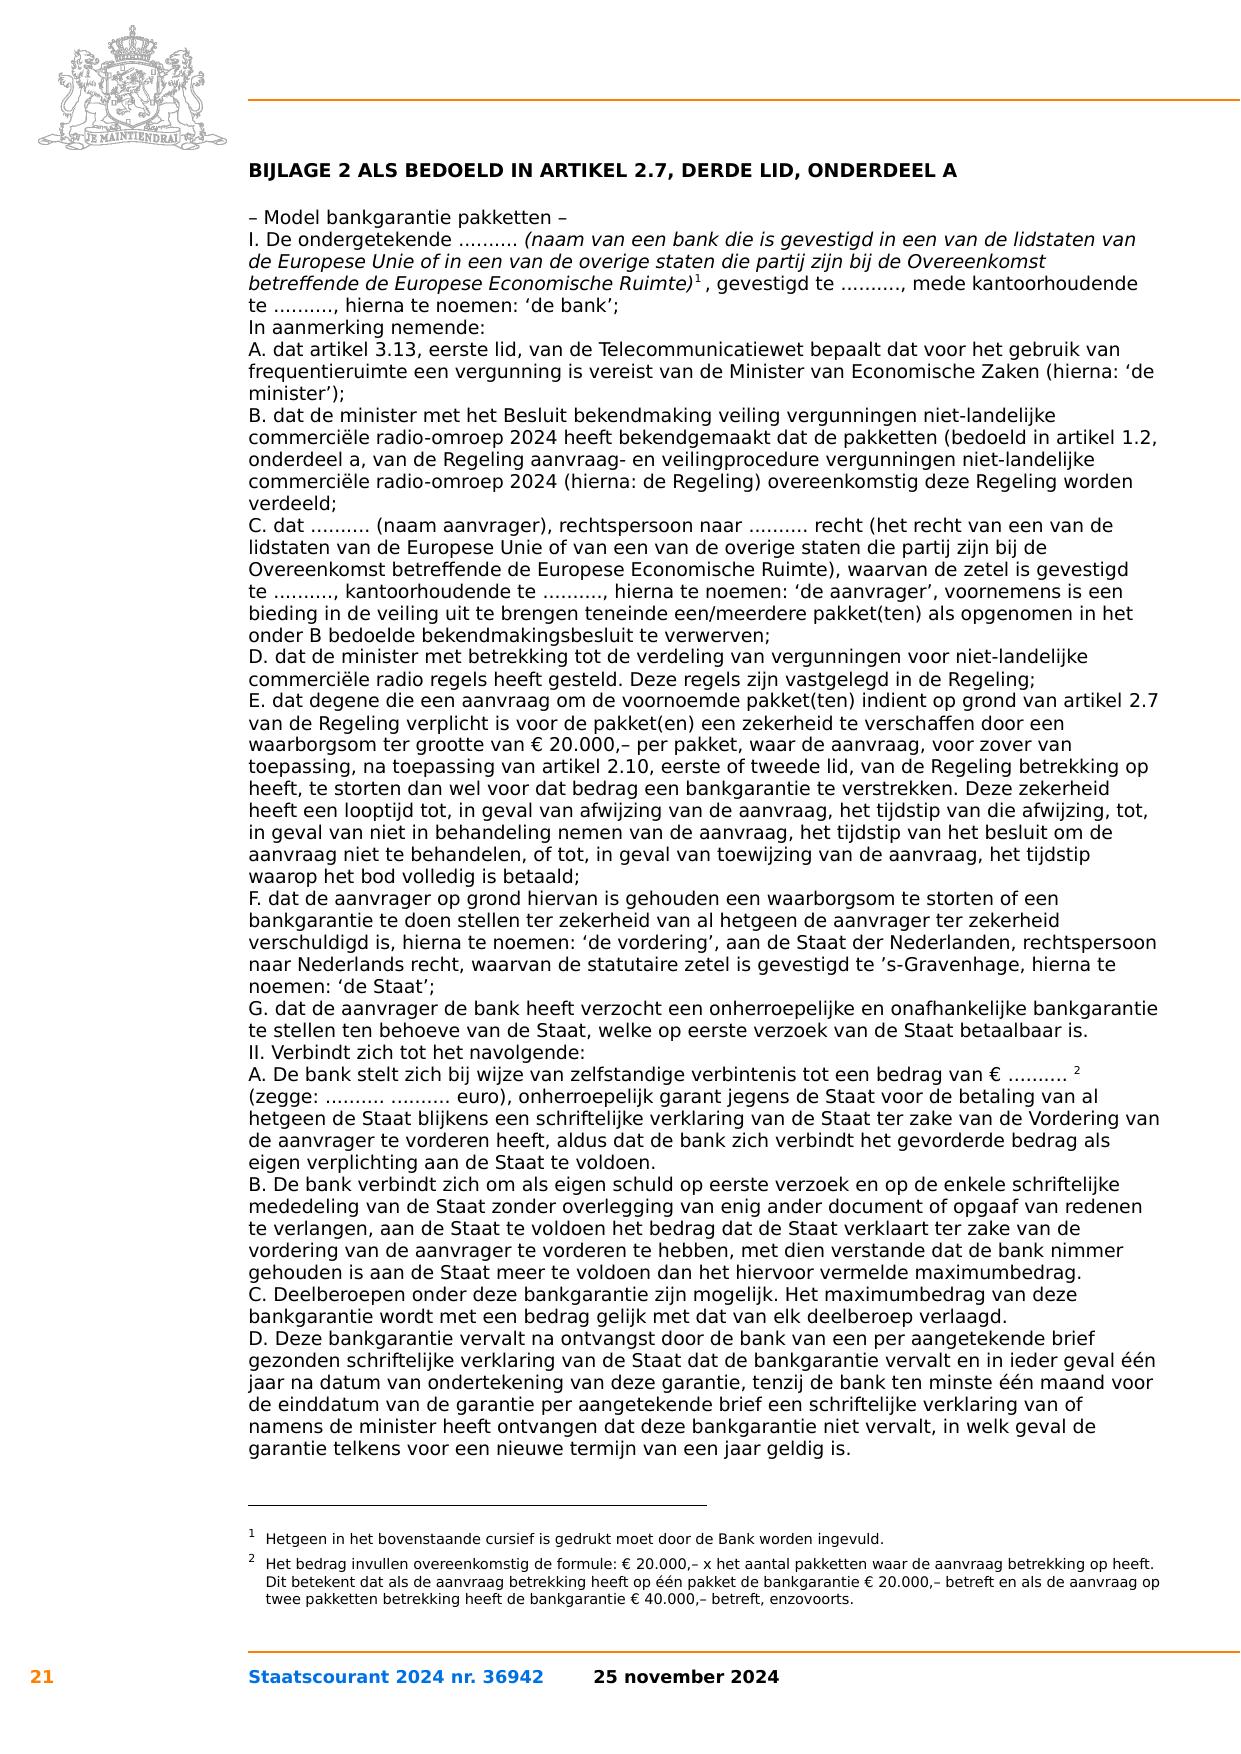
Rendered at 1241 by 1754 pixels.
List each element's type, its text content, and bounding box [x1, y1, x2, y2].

text C. dat .......... (naam aanvrager), rechtspersoon naar .......... recht (het recht van een van de lidstaten van de Europese Unie of van een van de overige staten die partij zijn bij de Overeenkomst betreffende de Europese Economische Ruimte), waarvan de zetel is gevestigd te .........., kantoorhoudende te .........., hierna te noemen: ‘de aanvrager’, voornemens is een bieding in de veiling uit te brengen teneinde een/meerdere pakket(ten) als opgenomen in het onder B bedoelde bekendmakingsbesluit te verwerven; [248, 514, 1163, 646]
text Hetgeen in het bovenstaande cursief is gedrukt moet door de Bank worden ingevuld. [248, 1527, 1163, 1549]
text I. De ondergetekende .......... (naam van een bank die is gevestigd in een van de lidstaten van de Europese Unie of in een van de overige staten die partij zijn bij de Overeenkomst betreffende de Europese Economische Ruimte), gevestigd te .........., mede kantoorhoudende te .........., hierna te noemen: ‘de bank’; [248, 229, 1163, 317]
picture [38, 25, 227, 150]
text B. dat de minister met het Besluit bekendmaking veiling vergunningen niet-landelijke commerciële radio-omroep 2024 heeft bekendgemaakt dat de pakketten (bedoeld in artikel 1.2, onderdeel a, van de Regeling aanvraag- en veilingprocedure vergunningen niet-landelijke commerciële radio-omroep 2024 (hierna: de Regeling) overeenkomstig deze Regeling worden verdeeld; [248, 405, 1163, 514]
text B. De bank verbindt zich om als eigen schuld op eerste verzoek en op de enkele schriftelijke mededeling van de Staat zonder overlegging van enig ander document of opgaaf van redenen te verlangen, aan de Staat te voldoen het bedrag dat de Staat verklaart ter zake van de vordering van de aanvrager te vorderen te hebben, met dien verstande dat de bank nimmer gehouden is aan de Staat meer te voldoen dan het hiervoor vermelde maximumbedrag. [248, 1174, 1163, 1284]
text II. Verbindt zich tot het navolgende: [248, 1042, 1163, 1064]
text G. dat de aanvrager de bank heeft verzocht een onherroepelijke en onafhankelijke bankgarantie te stellen ten behoeve van de Staat, welke op eerste verzoek van de Staat betaalbaar is. [248, 998, 1163, 1042]
text D. Deze bankgarantie vervalt na ontvangst door de bank van een per aangetekende brief gezonden schriftelijke verklaring van de Staat dat de bankgarantie vervalt en in ieder geval één jaar na datum van ondertekening van deze garantie, tenzij de bank ten minste één maand voor de einddatum van de garantie per aangetekende brief een schriftelijke verklaring van of namens de minister heeft ontvangen dat deze bankgarantie niet vervalt, in welk geval de garantie telkens voor een nieuwe termijn van een jaar geldig is. [248, 1328, 1163, 1460]
text A. De bank stelt zich bij wijze van zelfstandige verbintenis tot een bedrag van € .......... (zegge: .......... .......... euro), onherroepelijk garant jegens de Staat voor de betaling van al hetgeen de Staat blijkens een schriftelijke verklaring van de Staat ter zake van de Vordering van de aanvrager te vorderen heeft, aldus dat de bank zich verbindt het gevorderde bedrag als eigen verplichting aan de Staat te voldoen. [248, 1064, 1163, 1174]
subtitle – Model bankgarantie pakketten – [248, 207, 1163, 229]
text E. dat degene die een aanvraag om de voornoemde pakket(ten) indient op grond van artikel 2.7 van de Regeling verplicht is voor de pakket(en) een zekerheid te verschaffen door een waarborgsom ter grootte van € 20.000,– per pakket, waar de aanvraag, voor zover van toepassing, na toepassing van artikel 2.10, eerste of tweede lid, van de Regeling betrekking op heeft, te storten dan wel voor dat bedrag een bankgarantie te verstrekken. Deze zekerheid heeft een looptijd tot, in geval van afwijzing van de aanvraag, het tijdstip van die afwijzing, tot, in geval van niet in behandeling nemen van de aanvraag, het tijdstip van het besluit om de aanvraag niet te behandelen, of tot, in geval van toewijzing van de aanvraag, het tijdstip waarop het bod volledig is betaald; [248, 690, 1163, 888]
text F. dat de aanvrager op grond hiervan is gehouden een waarborgsom te storten of een bankgarantie te doen stellen ter zekerheid van al hetgeen de aanvrager ter zekerheid verschuldigd is, hierna te noemen: ‘de vordering’, aan de Staat der Nederlanden, rechtspersoon naar Nederlands recht, waarvan de statutaire zetel is gevestigd te ’s-Gravenhage, hierna te noemen: ‘de Staat’; [248, 888, 1163, 998]
text Het bedrag invullen overeenkomstig de formule: € 20.000,– x het aantal pakketten waar de aanvraag betrekking op heeft. Dit betekent dat als de aanvraag betrekking heeft op één pakket de bankgarantie € 20.000,– betreft en als de aanvraag op twee pakketten betrekking heeft de bankgarantie € 40.000,– betreft, enzovoorts. [248, 1552, 1163, 1608]
text A. dat artikel 3.13, eerste lid, van de Telecommunicatiewet bepaalt dat voor het gebruik van frequentieruimte een vergunning is vereist van de Minister van Economische Zaken (hierna: ‘de minister’); [248, 339, 1163, 405]
text D. dat de minister met betrekking tot de verdeling van vergunningen voor niet-landelijke commerciële radio regels heeft gesteld. Deze regels zijn vastgelegd in de Regeling; [248, 646, 1163, 690]
subtitle BIJLAGE 2 ALS BEDOELD IN ARTIKEL 2.7, DERDE LID, ONDERDEEL A [248, 160, 1163, 182]
text In aanmerking nemende: [248, 317, 1163, 339]
text C. Deelberoepen onder deze bankgarantie zijn mogelijk. Het maximumbedrag van deze bankgarantie wordt met een bedrag gelijk met dat van elk deelberoep verlaagd. [248, 1284, 1163, 1328]
